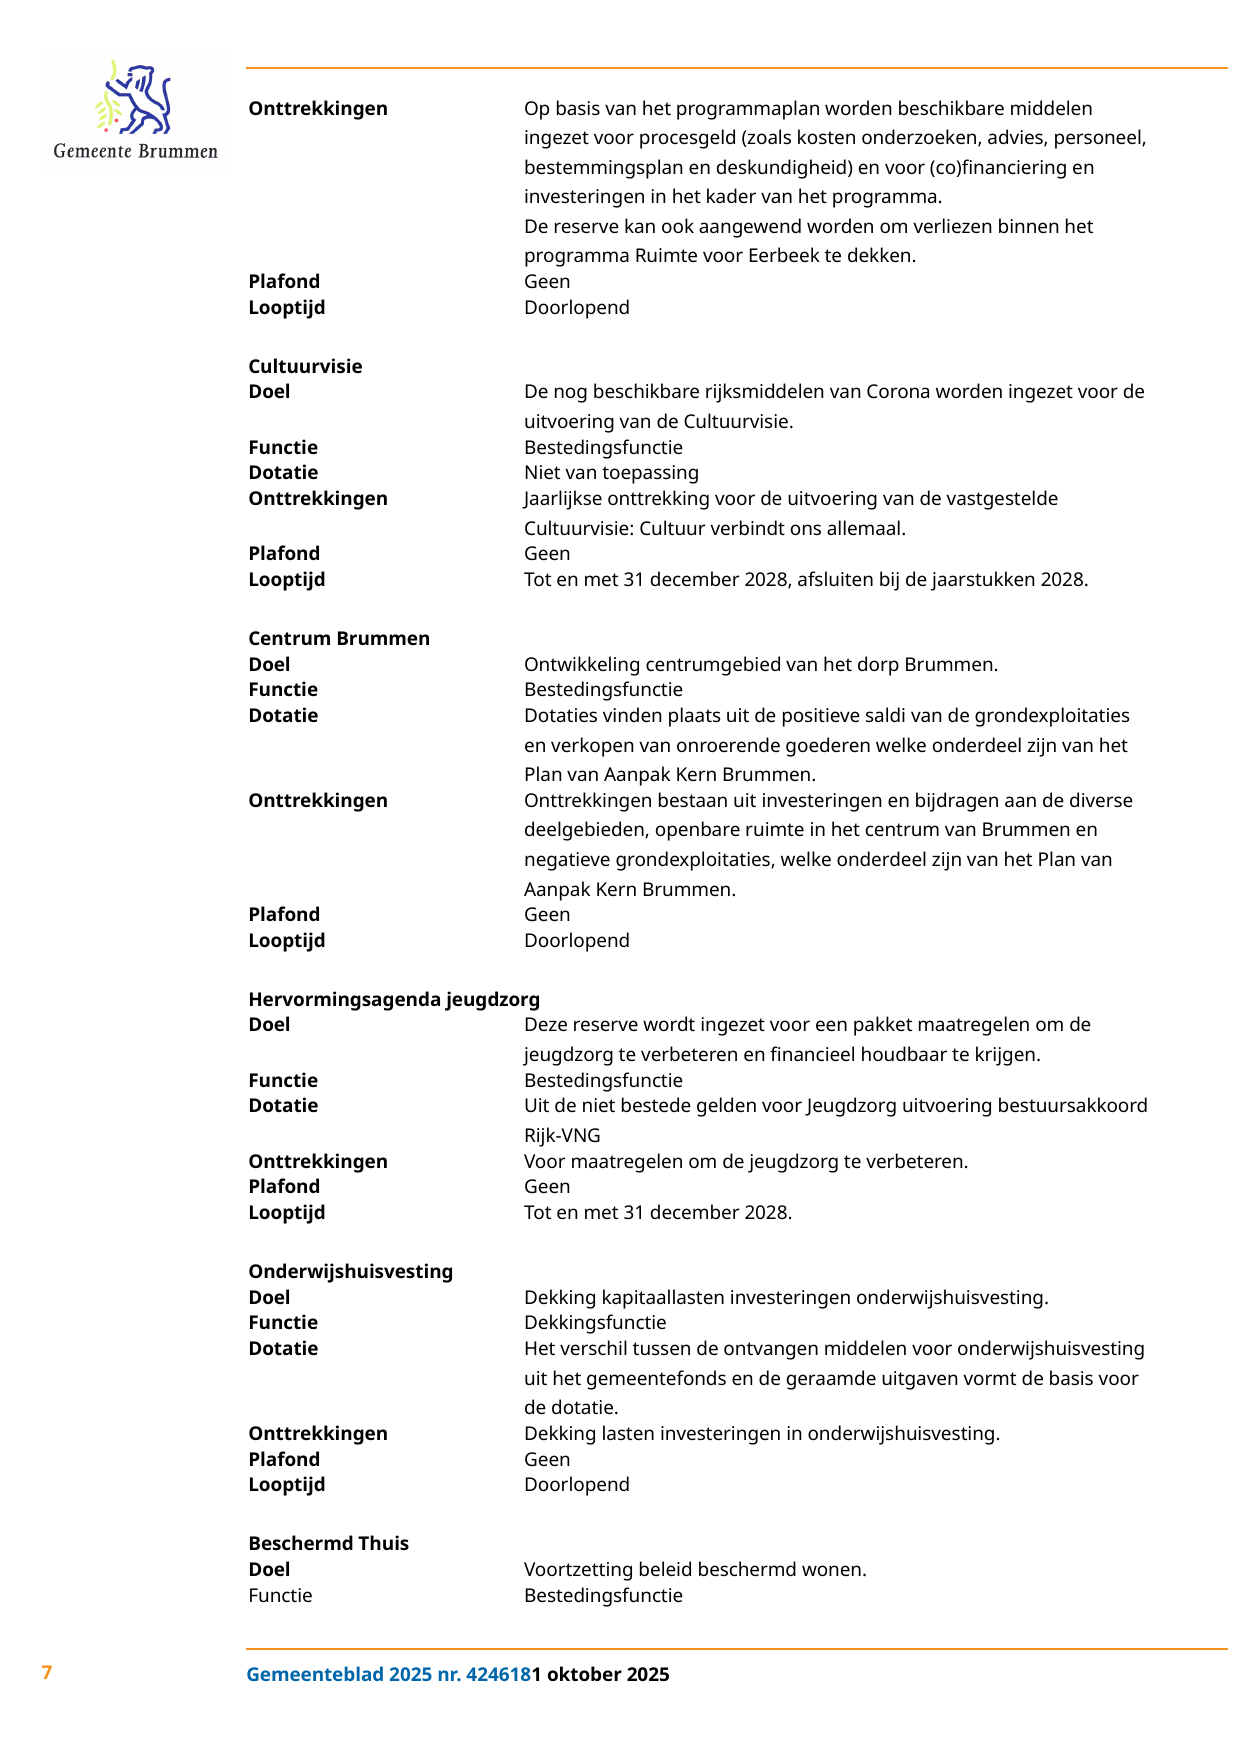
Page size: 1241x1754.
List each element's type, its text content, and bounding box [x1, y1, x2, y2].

table_cell Uit de niet bestede gelden voor Jeugdzorg uitvoering bestuursakkoord Rijk-VNG [524, 1093, 1152, 1148]
table_cell Dekking kapitaallasten investeringen onderwijshuisvesting. [524, 1284, 1152, 1309]
table_cell Geen [524, 1174, 1152, 1199]
table_cell Op basis van het programmaplan worden beschikbare middelen ingezet voor procesgeld (zoals kosten onderzoeken, advies, personeel, bestemmingsplan en deskundigheid) en voor (co)financiering en investeringen in het kader van het programma. De reserve kan ook aangewend worden om verliezen binnen het programma Ruimte voor Eerbeek te dekken. [524, 95, 1152, 268]
table_cell Functie [248, 1067, 524, 1093]
table_cell Onttrekkingen [248, 485, 524, 541]
table_cell Dotatie [248, 460, 524, 485]
table_cell Dotatie [248, 702, 524, 787]
table_cell Doorlopend [524, 1472, 1152, 1497]
table_cell Dekking lasten investeringen in onderwijshuisvesting. [524, 1420, 1152, 1446]
table_cell Doel [248, 1556, 524, 1582]
table_cell Doel [248, 651, 524, 676]
table_cell Doorlopend [524, 927, 1152, 953]
picture [41, 47, 231, 172]
table_cell Geen [524, 269, 1152, 294]
table_cell Plafond [248, 541, 524, 566]
table_cell Geen [524, 541, 1152, 566]
table_cell Dotatie [248, 1093, 524, 1148]
table_cell Dotatie [248, 1335, 524, 1420]
table_cell De nog beschikbare rijksmiddelen van Corona worden ingezet voor de uitvoering van de Cultuurvisie. [524, 379, 1152, 434]
table_cell Deze reserve wordt ingezet voor een pakket maatregelen om de jeugdzorg te verbeteren en financieel houdbaar te krijgen. [524, 1012, 1152, 1067]
table_cell Voor maatregelen om de jeugdzorg te verbeteren. [524, 1148, 1152, 1174]
table_cell Onttrekkingen bestaan uit investeringen en bijdragen aan de diverse deelgebieden, openbare ruimte in het centrum van Brummen en negatieve grondexploitaties, welke onderdeel zijn van het Plan van Aanpak Kern Brummen. [524, 787, 1152, 902]
table_cell Dekkingsfunctie [524, 1310, 1152, 1335]
table_cell Onttrekkingen [248, 1420, 524, 1446]
table_header Onderwijshuisvesting [248, 1258, 1152, 1284]
table_cell Functie [248, 1582, 524, 1607]
table_cell Jaarlijkse onttrekking voor de uitvoering van de vastgestelde Cultuurvisie: Cultuur verbindt ons allemaal. [524, 485, 1152, 541]
table_cell Onttrekkingen [248, 1148, 524, 1174]
table_cell Tot en met 31 december 2028. [524, 1200, 1152, 1225]
table_cell Doel [248, 1012, 524, 1067]
table_cell Bestedingsfunctie [524, 676, 1152, 702]
table_cell Bestedingsfunctie [524, 434, 1152, 459]
table_header Hervormingsagenda jeugdzorg [248, 986, 1152, 1012]
table_cell Functie [248, 676, 524, 702]
table_cell Het verschil tussen de ontvangen middelen voor onderwijshuisvesting uit het gemeentefonds en de geraamde uitgaven vormt de basis voor de dotatie. [524, 1335, 1152, 1420]
table_cell Dotaties vinden plaats uit de positieve saldi van de grondexploitaties en verkopen van onroerende goederen welke onderdeel zijn van het Plan van Aanpak Kern Brummen. [524, 702, 1152, 787]
table_cell Looptijd [248, 566, 524, 592]
table_cell Geen [524, 1446, 1152, 1472]
table_header Centrum Brummen [248, 625, 1152, 651]
table_cell Voortzetting beleid beschermd wonen. [524, 1556, 1152, 1582]
table_cell Ontwikkeling centrumgebied van het dorp Brummen. [524, 651, 1152, 676]
table_cell Onttrekkingen [248, 787, 524, 902]
table_cell Functie [248, 1310, 524, 1335]
table_header Cultuurvisie [248, 353, 1152, 378]
table_cell Functie [248, 434, 524, 459]
table_cell Plafond [248, 902, 524, 927]
table_header Beschermd Thuis [248, 1530, 1152, 1556]
table_cell Onttrekkingen [248, 95, 524, 268]
table_cell Niet van toepassing [524, 460, 1152, 485]
table_cell Doel [248, 379, 524, 434]
table_cell Looptijd [248, 1472, 524, 1497]
table_cell Doorlopend [524, 294, 1152, 320]
table_cell Plafond [248, 269, 524, 294]
table_cell Bestedingsfunctie [524, 1582, 1152, 1607]
table_cell Looptijd [248, 927, 524, 953]
table_cell Looptijd [248, 1200, 524, 1225]
table_cell Plafond [248, 1174, 524, 1199]
table_cell Plafond [248, 1446, 524, 1472]
table_cell Doel [248, 1284, 524, 1309]
table_cell Tot en met 31 december 2028, afsluiten bij de jaarstukken 2028. [524, 566, 1152, 592]
table_cell Geen [524, 902, 1152, 927]
table_cell Looptijd [248, 294, 524, 320]
table_cell Bestedingsfunctie [524, 1067, 1152, 1093]
